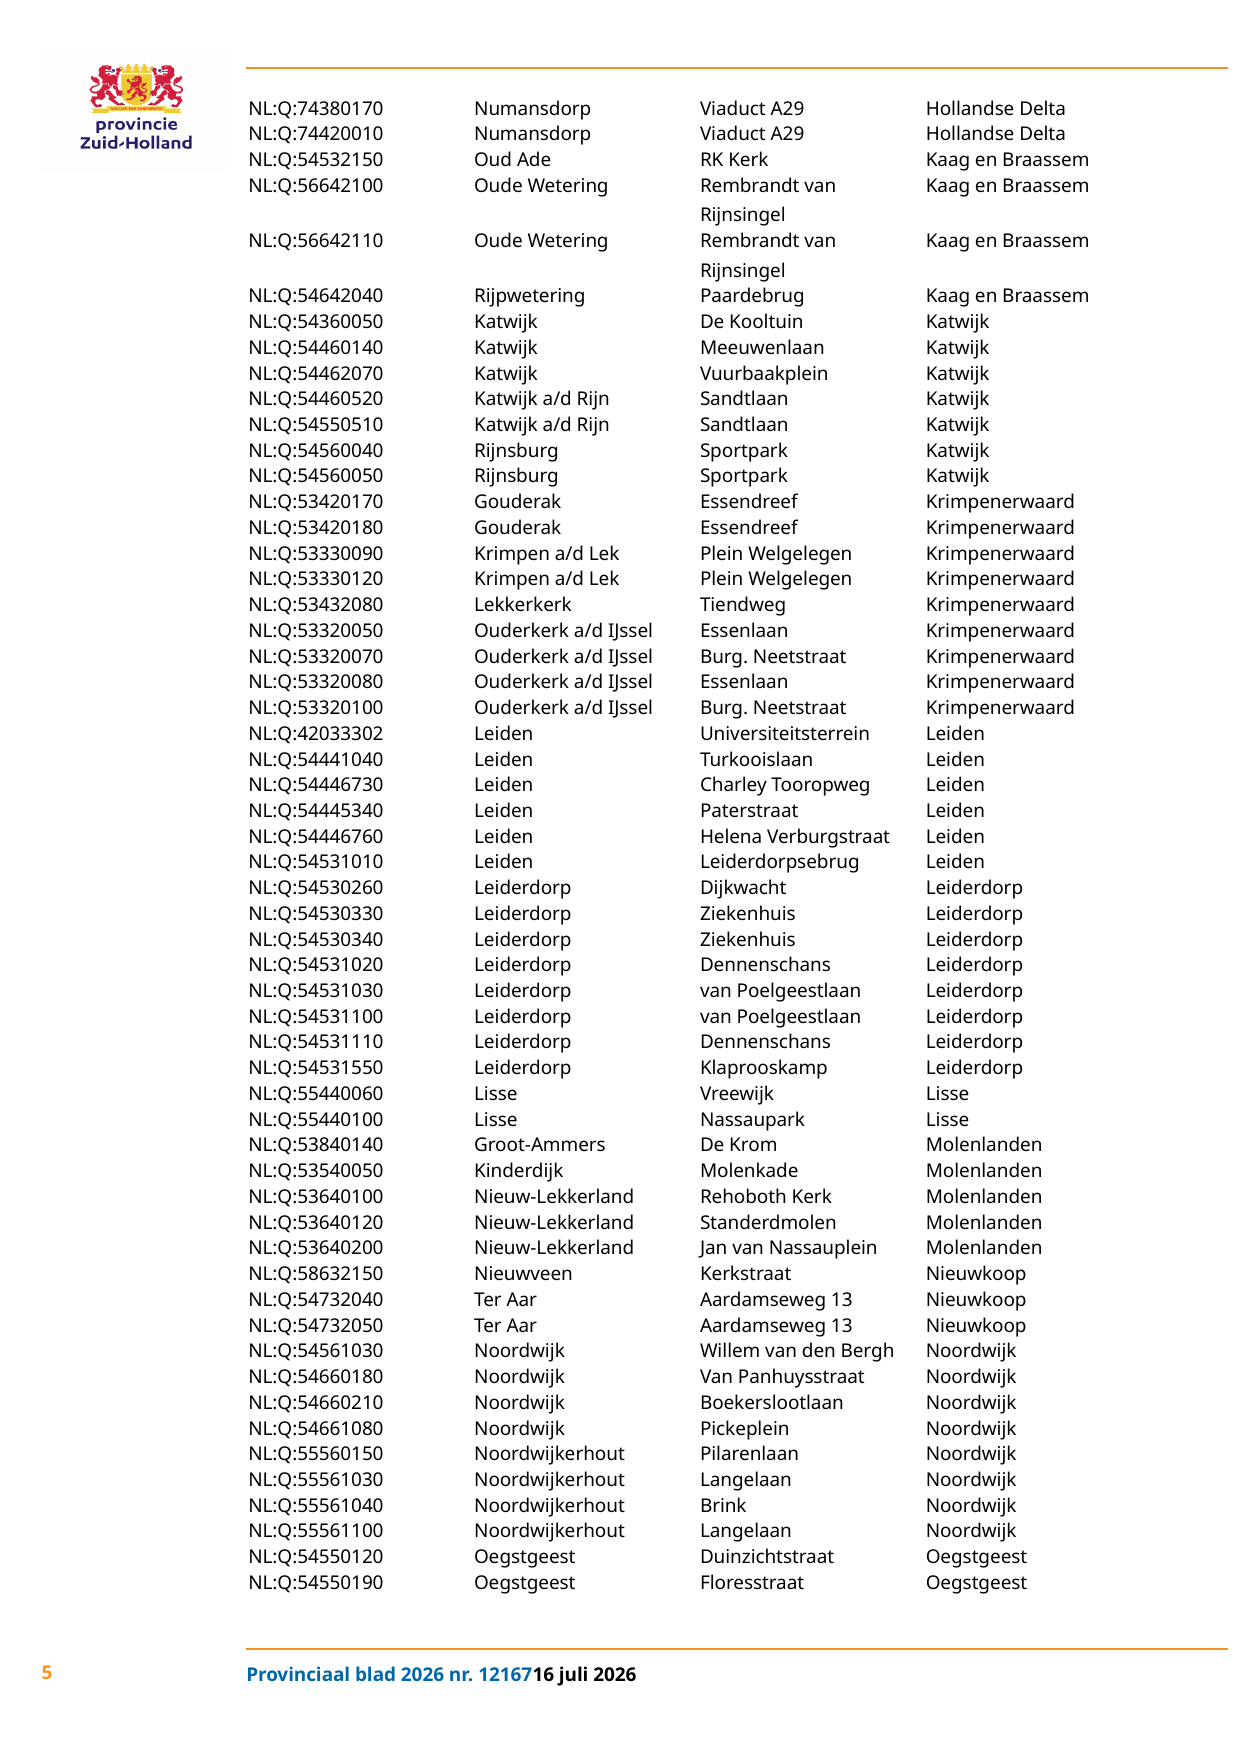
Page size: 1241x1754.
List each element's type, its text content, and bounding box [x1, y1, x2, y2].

table_cell Rijnsburg [474, 463, 700, 488]
table_cell Universiteitsterrein [700, 720, 926, 746]
table_cell Katwijk [926, 463, 1152, 488]
table_cell NL:Q:53420180 [248, 514, 474, 540]
table_cell Turkooislaan [700, 746, 926, 771]
table_cell Leiderdorp [474, 952, 700, 977]
table_cell Leiderdorpsebrug [700, 849, 926, 874]
table_cell Leiden [926, 771, 1152, 797]
table_cell NL:Q:55440100 [248, 1106, 474, 1132]
table_cell Groot-Ammers [474, 1132, 700, 1157]
table_cell Noordwijk [474, 1363, 700, 1389]
table_cell NL:Q:54642040 [248, 283, 474, 308]
table_cell NL:Q:54532150 [248, 146, 474, 172]
table_cell Molenlanden [926, 1132, 1152, 1157]
table_cell Essenlaan [700, 617, 926, 643]
table_cell De Kooltuin [700, 308, 926, 334]
table_cell NL:Q:53840140 [248, 1132, 474, 1157]
table_cell Numansdorp [474, 95, 700, 121]
table_cell NL:Q:54661080 [248, 1415, 474, 1440]
table_cell NL:Q:54531020 [248, 952, 474, 977]
table_cell Paterstraat [700, 797, 926, 823]
table_cell NL:Q:42033302 [248, 720, 474, 746]
table_cell NL:Q:54445340 [248, 797, 474, 823]
table_cell Leiderdorp [926, 900, 1152, 926]
table_cell NL:Q:53640100 [248, 1183, 474, 1209]
table_cell NL:Q:54732040 [248, 1286, 474, 1312]
table_cell Katwijk [926, 437, 1152, 463]
table_cell Sportpark [700, 463, 926, 488]
table_cell Viaduct A29 [700, 95, 926, 121]
table_cell Leiderdorp [474, 1003, 700, 1029]
table_cell Leiden [926, 849, 1152, 874]
table_cell Ter Aar [474, 1286, 700, 1312]
table_cell NL:Q:54531110 [248, 1029, 474, 1054]
table_cell Tiendweg [700, 591, 926, 617]
table_cell Katwijk [926, 308, 1152, 334]
table_cell Noordwijk [926, 1415, 1152, 1440]
table_cell Leiden [926, 746, 1152, 771]
table_cell Nieuw-Lekkerland [474, 1209, 700, 1234]
table_cell Nieuwkoop [926, 1260, 1152, 1286]
table_cell Krimpenerwaard [926, 591, 1152, 617]
table_cell Plein Welgelegen [700, 540, 926, 566]
table_cell Leiderdorp [926, 874, 1152, 900]
table_cell Ziekenhuis [700, 926, 926, 952]
table_cell Krimpenerwaard [926, 489, 1152, 514]
table_cell Sportpark [700, 437, 926, 463]
table_cell Oude Wetering [474, 172, 700, 227]
table_cell Oegstgeest [474, 1569, 700, 1595]
table_cell De Krom [700, 1132, 926, 1157]
table_cell Kinderdijk [474, 1158, 700, 1183]
table_cell Krimpenerwaard [926, 566, 1152, 591]
table_cell Ouderkerk a/d IJssel [474, 694, 700, 720]
table_cell Oegstgeest [926, 1543, 1152, 1569]
table_cell NL:Q:53330120 [248, 566, 474, 591]
table_cell NL:Q:54660210 [248, 1389, 474, 1415]
table_cell Nieuw-Lekkerland [474, 1183, 700, 1209]
table_cell van Poelgeestlaan [700, 1003, 926, 1029]
table_cell Sandtlaan [700, 386, 926, 411]
table_cell NL:Q:55561100 [248, 1518, 474, 1543]
table_cell NL:Q:55561030 [248, 1466, 474, 1492]
table_cell Leiderdorp [926, 952, 1152, 977]
table_cell Noordwijk [926, 1338, 1152, 1363]
table_cell Lisse [926, 1080, 1152, 1106]
table_cell Molenkade [700, 1158, 926, 1183]
table_cell NL:Q:54550190 [248, 1569, 474, 1595]
table_cell Nieuwkoop [926, 1312, 1152, 1337]
table_cell NL:Q:55440060 [248, 1080, 474, 1106]
table_cell NL:Q:53640120 [248, 1209, 474, 1234]
table_cell Essendreef [700, 489, 926, 514]
table_cell Boekerslootlaan [700, 1389, 926, 1415]
table_cell Gouderak [474, 514, 700, 540]
picture [41, 47, 231, 172]
table_cell Essenlaan [700, 669, 926, 694]
table_cell Leiden [926, 720, 1152, 746]
table_cell Leiderdorp [474, 926, 700, 952]
table_cell Molenlanden [926, 1158, 1152, 1183]
table_cell Ouderkerk a/d IJssel [474, 669, 700, 694]
table_cell Leiden [474, 823, 700, 849]
table_cell Nieuwkoop [926, 1286, 1152, 1312]
table_cell Leiden [474, 746, 700, 771]
table_cell van Poelgeestlaan [700, 977, 926, 1003]
table_cell Ziekenhuis [700, 900, 926, 926]
table_cell Numansdorp [474, 121, 700, 146]
table_cell Leiderdorp [474, 874, 700, 900]
table_cell Noordwijkerhout [474, 1492, 700, 1518]
table_cell Noordwijk [474, 1415, 700, 1440]
table_cell Leiderdorp [926, 1055, 1152, 1080]
table_cell Noordwijk [926, 1466, 1152, 1492]
table_cell Burg. Neetstraat [700, 643, 926, 668]
table_cell Noordwijk [926, 1389, 1152, 1415]
table_cell NL:Q:54530330 [248, 900, 474, 926]
table_cell Rijnsburg [474, 437, 700, 463]
table_cell Essendreef [700, 514, 926, 540]
table_cell Katwijk a/d Rijn [474, 386, 700, 411]
table_cell Noordwijk [474, 1389, 700, 1415]
table_cell Paardebrug [700, 283, 926, 308]
table_cell Noordwijkerhout [474, 1440, 700, 1466]
table_cell Kerkstraat [700, 1260, 926, 1286]
table_cell NL:Q:58632150 [248, 1260, 474, 1286]
table_cell Leiderdorp [926, 926, 1152, 952]
table_cell NL:Q:53540050 [248, 1158, 474, 1183]
table_cell Kaag en Braassem [926, 172, 1152, 227]
table_cell Leiderdorp [474, 1055, 700, 1080]
table_cell Willem van den Bergh [700, 1338, 926, 1363]
table_cell Vuurbaakplein [700, 360, 926, 386]
table_cell Katwijk a/d Rijn [474, 411, 700, 437]
table_cell Leiderdorp [926, 977, 1152, 1003]
table_cell Noordwijkerhout [474, 1518, 700, 1543]
table_cell Krimpenerwaard [926, 514, 1152, 540]
table_cell Klaprooskamp [700, 1055, 926, 1080]
table_cell Noordwijkerhout [474, 1466, 700, 1492]
table_cell NL:Q:54560050 [248, 463, 474, 488]
table_cell Kaag en Braassem [926, 146, 1152, 172]
table_cell Rehoboth Kerk [700, 1183, 926, 1209]
table_cell Ouderkerk a/d IJssel [474, 617, 700, 643]
table_cell NL:Q:54446760 [248, 823, 474, 849]
table_cell NL:Q:54360050 [248, 308, 474, 334]
table_cell Leiderdorp [474, 900, 700, 926]
table_cell NL:Q:54530340 [248, 926, 474, 952]
table_cell Nieuw-Lekkerland [474, 1235, 700, 1260]
table_cell Lisse [474, 1080, 700, 1106]
table_cell NL:Q:55561040 [248, 1492, 474, 1518]
table_cell Lisse [474, 1106, 700, 1132]
table_cell NL:Q:53320080 [248, 669, 474, 694]
table_cell Leiden [474, 849, 700, 874]
table_cell Kaag en Braassem [926, 283, 1152, 308]
table_cell Katwijk [926, 386, 1152, 411]
table_cell Dennenschans [700, 952, 926, 977]
table_cell NL:Q:53320100 [248, 694, 474, 720]
table_cell NL:Q:54460520 [248, 386, 474, 411]
table_cell Krimpen a/d Lek [474, 540, 700, 566]
table_cell NL:Q:54560040 [248, 437, 474, 463]
table_cell Langelaan [700, 1466, 926, 1492]
table_cell NL:Q:54561030 [248, 1338, 474, 1363]
table_cell NL:Q:54531030 [248, 977, 474, 1003]
table_cell Katwijk [474, 360, 700, 386]
table_cell Leiden [474, 720, 700, 746]
table_cell NL:Q:54460140 [248, 334, 474, 360]
table_cell Kaag en Braassem [926, 227, 1152, 283]
table_cell NL:Q:54531100 [248, 1003, 474, 1029]
table_cell Jan van Nassauplein [700, 1235, 926, 1260]
table_cell Noordwijk [474, 1338, 700, 1363]
table_cell Viaduct A29 [700, 121, 926, 146]
table_cell Katwijk [474, 334, 700, 360]
table_cell Katwijk [926, 360, 1152, 386]
table_cell Sandtlaan [700, 411, 926, 437]
table_cell Ouderkerk a/d IJssel [474, 643, 700, 668]
table_cell Katwijk [926, 411, 1152, 437]
table_cell Brink [700, 1492, 926, 1518]
table_cell NL:Q:54530260 [248, 874, 474, 900]
table_cell Leiden [926, 797, 1152, 823]
table_cell Hollandse Delta [926, 95, 1152, 121]
table_cell NL:Q:53420170 [248, 489, 474, 514]
table_cell Leiden [926, 823, 1152, 849]
table_cell Noordwijk [926, 1518, 1152, 1543]
table_cell NL:Q:74420010 [248, 121, 474, 146]
table_cell Dijkwacht [700, 874, 926, 900]
table_cell Oud Ade [474, 146, 700, 172]
table_cell Krimpen a/d Lek [474, 566, 700, 591]
table_cell Duinzichtstraat [700, 1543, 926, 1569]
table_cell Leiderdorp [926, 1029, 1152, 1054]
table_cell NL:Q:54660180 [248, 1363, 474, 1389]
table_cell Ter Aar [474, 1312, 700, 1337]
table_cell Molenlanden [926, 1209, 1152, 1234]
table_cell Molenlanden [926, 1183, 1152, 1209]
table_cell Charley Tooropweg [700, 771, 926, 797]
table_cell Noordwijk [926, 1440, 1152, 1466]
table_cell NL:Q:54446730 [248, 771, 474, 797]
table_cell Leiderdorp [926, 1003, 1152, 1029]
table_cell Dennenschans [700, 1029, 926, 1054]
table_cell Burg. Neetstraat [700, 694, 926, 720]
table_cell NL:Q:53640200 [248, 1235, 474, 1260]
table_cell Pilarenlaan [700, 1440, 926, 1466]
table_cell NL:Q:54550510 [248, 411, 474, 437]
table_cell NL:Q:54732050 [248, 1312, 474, 1337]
table_cell NL:Q:53330090 [248, 540, 474, 566]
table_cell Molenlanden [926, 1235, 1152, 1260]
table_cell Leiderdorp [474, 977, 700, 1003]
table_cell NL:Q:54531010 [248, 849, 474, 874]
table_cell Oegstgeest [926, 1569, 1152, 1595]
table_cell Rijpwetering [474, 283, 700, 308]
table_cell RK Kerk [700, 146, 926, 172]
table_cell Lisse [926, 1106, 1152, 1132]
table_cell Oegstgeest [474, 1543, 700, 1569]
table_cell Noordwijk [926, 1363, 1152, 1389]
table_cell Leiden [474, 771, 700, 797]
table_cell NL:Q:53320050 [248, 617, 474, 643]
table_cell Rembrandt van Rijnsingel [700, 227, 926, 283]
table_cell Aardamseweg 13 [700, 1286, 926, 1312]
table_cell NL:Q:53320070 [248, 643, 474, 668]
table_cell Krimpenerwaard [926, 643, 1152, 668]
table_cell NL:Q:54441040 [248, 746, 474, 771]
table_cell Oude Wetering [474, 227, 700, 283]
table_cell Standerdmolen [700, 1209, 926, 1234]
table_cell NL:Q:54531550 [248, 1055, 474, 1080]
table_cell NL:Q:55560150 [248, 1440, 474, 1466]
table_cell Floresstraat [700, 1569, 926, 1595]
table_cell Katwijk [926, 334, 1152, 360]
table_cell Krimpenerwaard [926, 540, 1152, 566]
table_cell Leiderdorp [474, 1029, 700, 1054]
table_cell Nassaupark [700, 1106, 926, 1132]
table_cell NL:Q:56642110 [248, 227, 474, 283]
table_cell Noordwijk [926, 1492, 1152, 1518]
table_cell Aardamseweg 13 [700, 1312, 926, 1337]
table_cell Pickeplein [700, 1415, 926, 1440]
table_cell NL:Q:56642100 [248, 172, 474, 227]
table_cell Langelaan [700, 1518, 926, 1543]
table_cell Plein Welgelegen [700, 566, 926, 591]
table_cell Leiden [474, 797, 700, 823]
table_cell Rembrandt van Rijnsingel [700, 172, 926, 227]
table_cell Krimpenerwaard [926, 694, 1152, 720]
table_cell Van Panhuysstraat [700, 1363, 926, 1389]
table_cell Lekkerkerk [474, 591, 700, 617]
table_cell Vreewijk [700, 1080, 926, 1106]
table_cell Nieuwveen [474, 1260, 700, 1286]
table_cell Gouderak [474, 489, 700, 514]
table_cell Krimpenerwaard [926, 617, 1152, 643]
table_cell Krimpenerwaard [926, 669, 1152, 694]
table_cell NL:Q:54550120 [248, 1543, 474, 1569]
table_cell NL:Q:53432080 [248, 591, 474, 617]
table_cell NL:Q:74380170 [248, 95, 474, 121]
table_cell Meeuwenlaan [700, 334, 926, 360]
table_cell Helena Verburgstraat [700, 823, 926, 849]
table_cell NL:Q:54462070 [248, 360, 474, 386]
table_cell Katwijk [474, 308, 700, 334]
table_cell Hollandse Delta [926, 121, 1152, 146]
